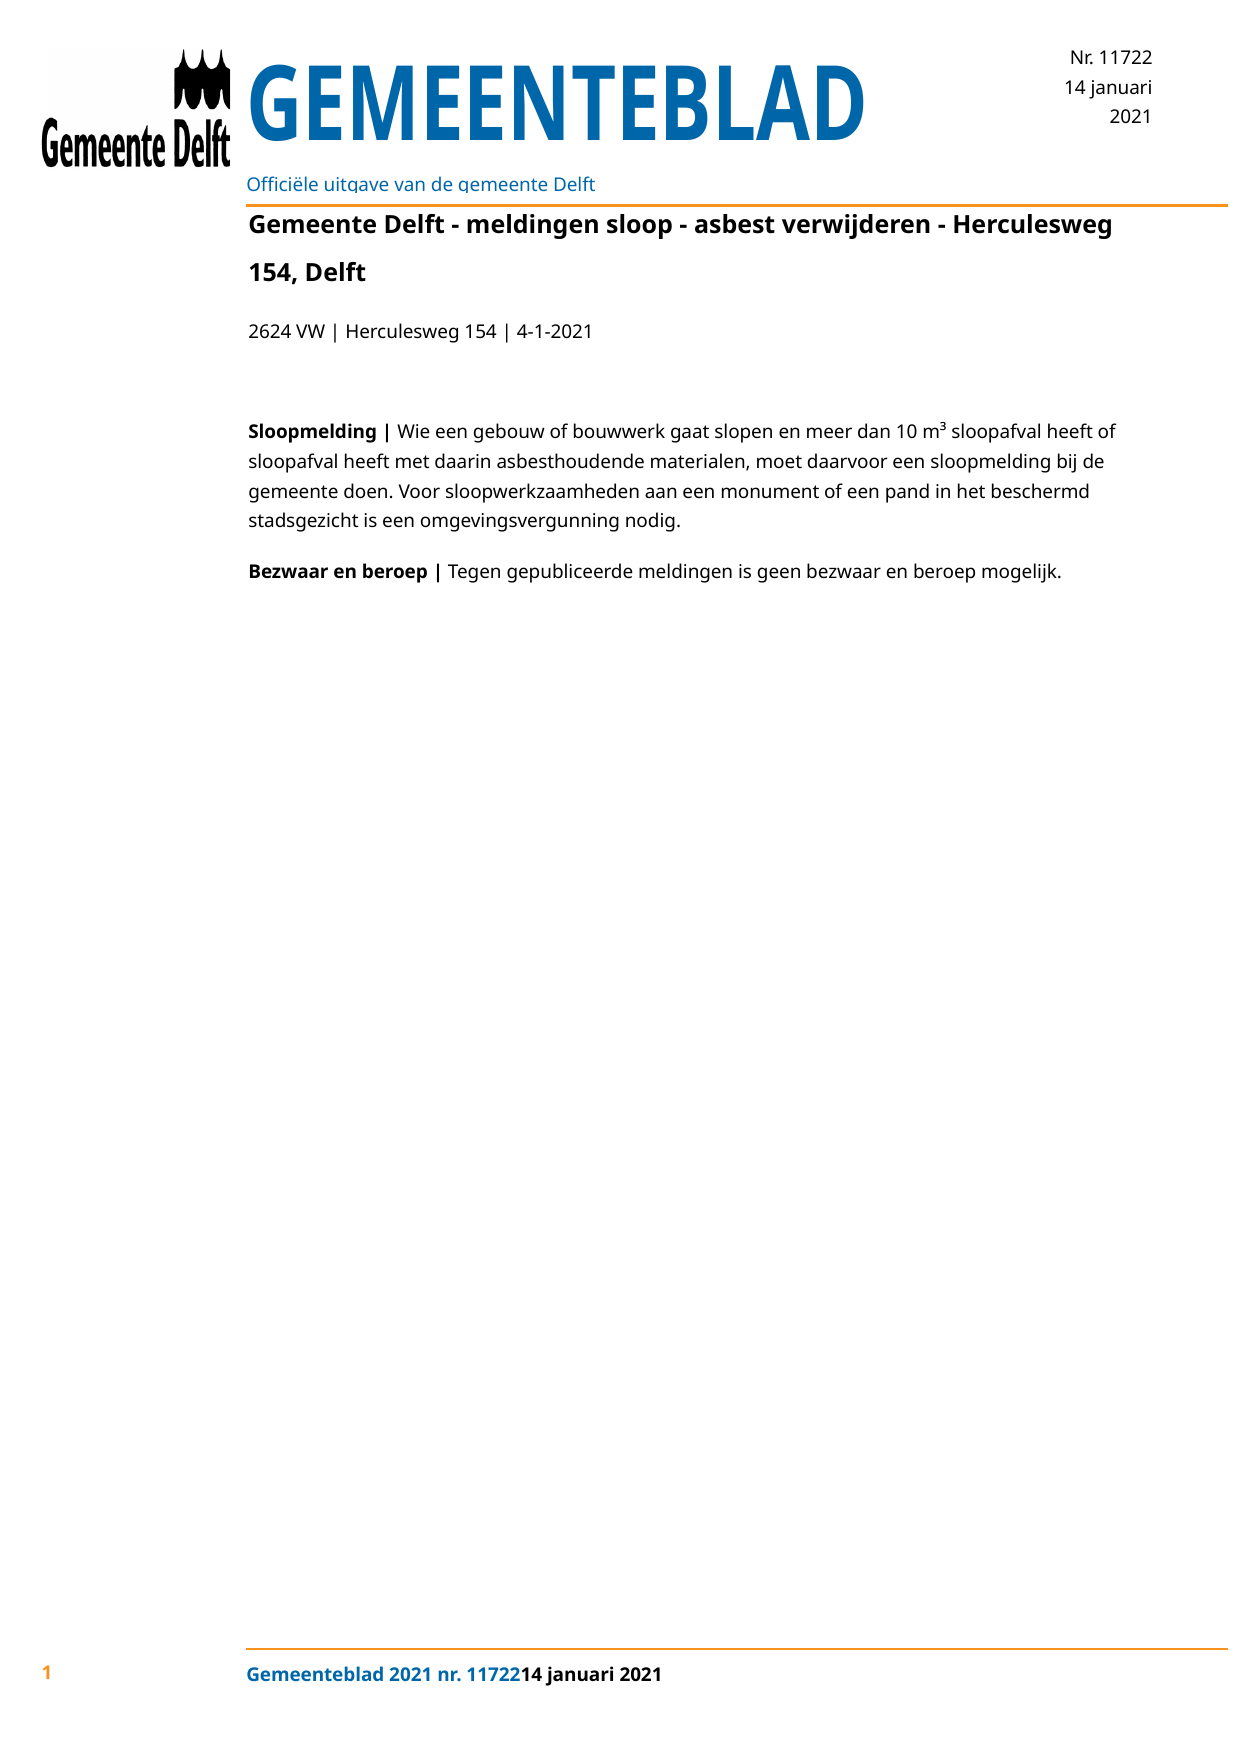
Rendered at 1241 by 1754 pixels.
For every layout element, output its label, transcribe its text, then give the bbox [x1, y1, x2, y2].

text Sloopmelding | Wie een gebouw of bouwwerk gaat slopen en meer dan 10 m³ sloopafval heeft of sloopafval heeft met daarin asbesthoudende materialen, moet daarvoor een sloopmelding bij de gemeente doen. Voor sloopwerkzaamheden aan een monument of een pand in het beschermd stadsgezicht is een omgevingsvergunning nodig. [248, 419, 1152, 533]
text 2624 VW | Herculesweg 154 | 4-1-2021 [248, 318, 1152, 344]
picture [41, 47, 231, 172]
text Gemeente Delft - meldingen sloop - asbest verwijderen - Herculesweg 154, Delft [248, 207, 1152, 288]
text Bezwaar en beroep | Tegen gepubliceerde meldingen is geen bezwaar en beroep mogelijk. [248, 558, 1152, 584]
